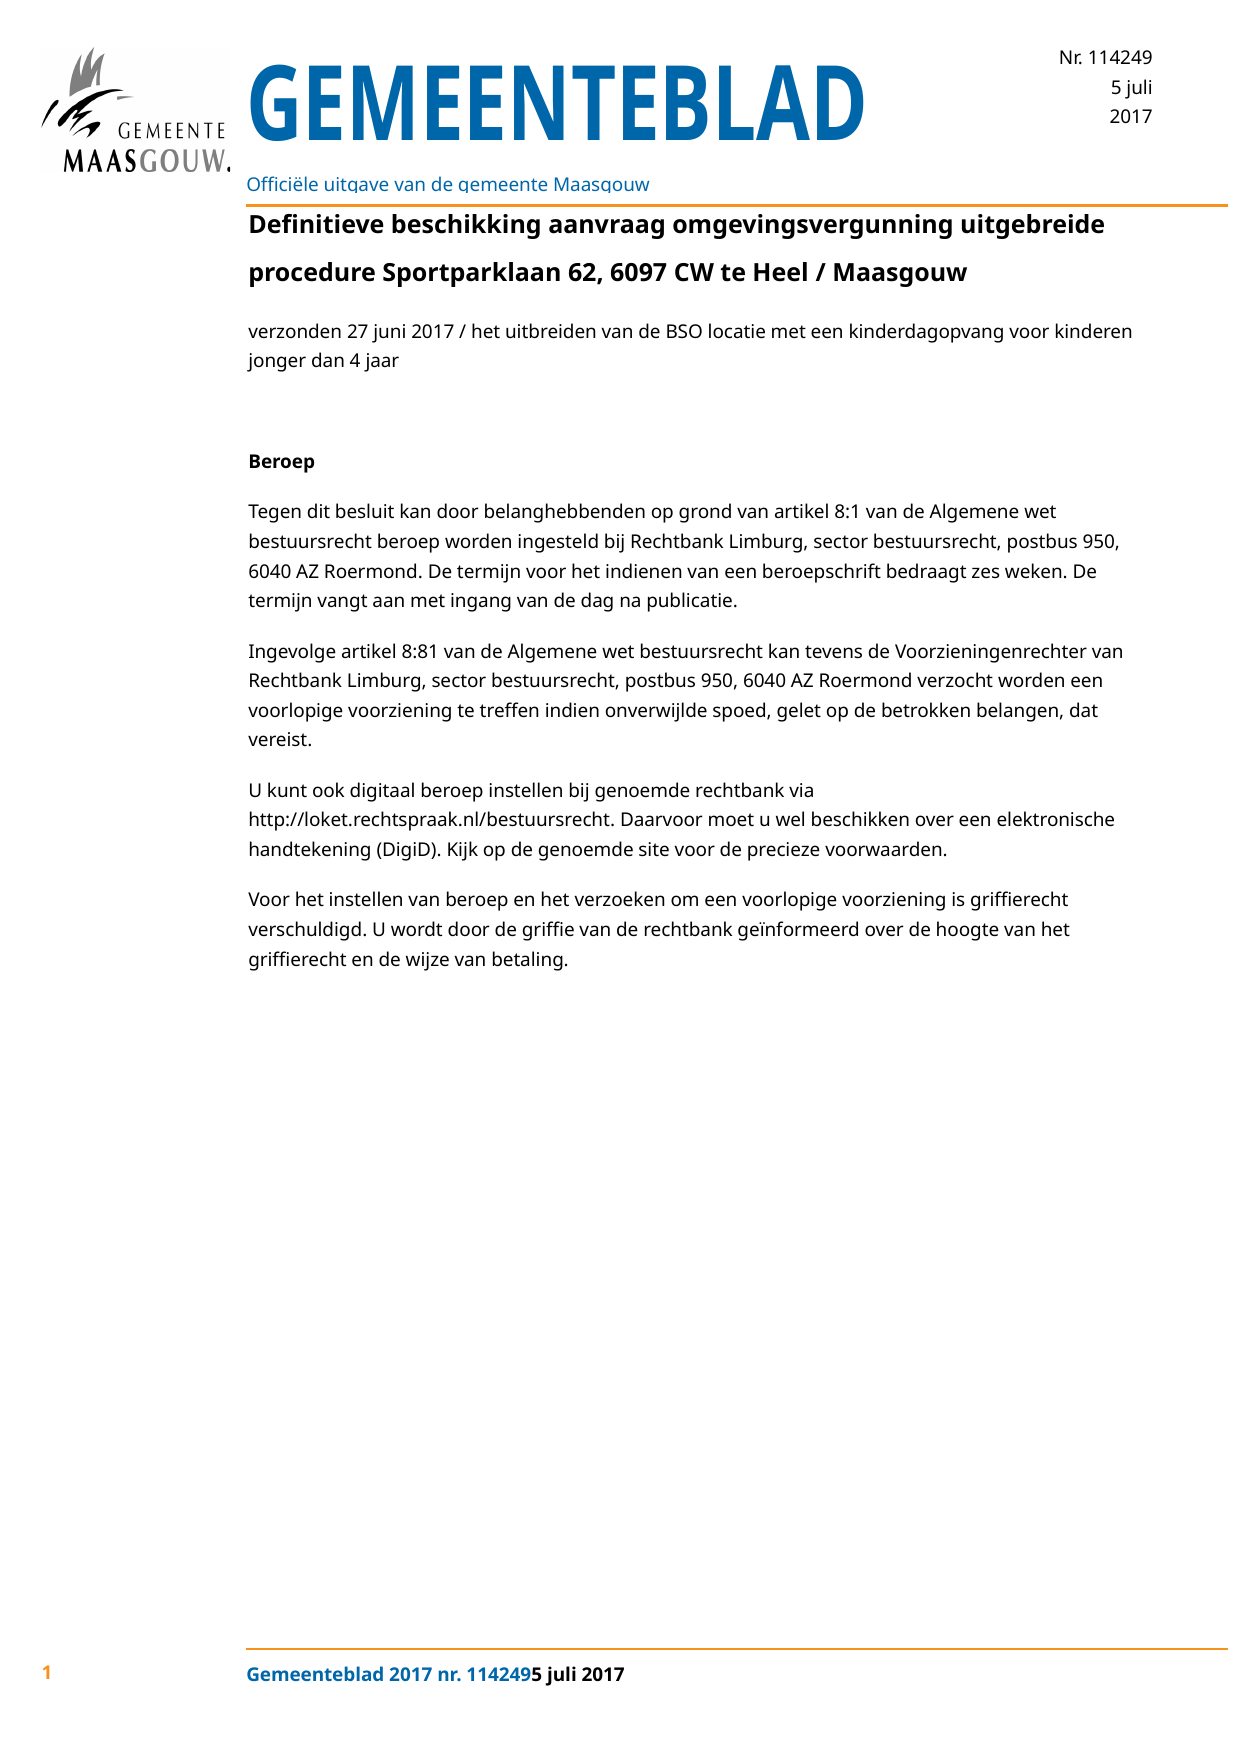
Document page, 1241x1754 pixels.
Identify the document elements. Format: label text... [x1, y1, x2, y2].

text U kunt ook digitaal beroep instellen bij genoemde rechtbank via http://loket.rechtspraak.nl/bestuursrecht. Daarvoor moet u wel beschikken over een elektronische handtekening (DigiD). Kijk op de genoemde site voor de precieze voorwaarden. [248, 777, 1152, 862]
text Definitieve beschikking aanvraag omgevingsvergunning uitgebreide procedure Sportparklaan 62, 6097 CW te Heel / Maasgouw [248, 207, 1152, 288]
text Beroep [248, 448, 1152, 474]
text Tegen dit besluit kan door belanghebbenden op grond van artikel 8:1 van de Algemene wet bestuursrecht beroep worden ingesteld bij Rechtbank Limburg, sector bestuursrecht, postbus 950, 6040 AZ Roermond. De termijn voor het indienen van een beroepschrift bedraagt zes weken. De termijn vangt aan met ingang van de dag na publicatie. [248, 499, 1152, 613]
text verzonden 27 juni 2017 / het uitbreiden van de BSO locatie met een kinderdagopvang voor kinderen jonger dan 4 jaar [248, 318, 1152, 373]
text Voor het instellen van beroep en het verzoeken om een voorlopige voorziening is griffierecht verschuldigd. U wordt door de griffie van de rechtbank geïnformeerd over de hoogte van het griffierecht en de wijze van betaling. [248, 887, 1152, 972]
picture [41, 47, 231, 172]
text Ingevolge artikel 8:81 van de Algemene wet bestuursrecht kan tevens de Voorzieningenrechter van Rechtbank Limburg, sector bestuursrecht, postbus 950, 6040 AZ Roermond verzocht worden een voorlopige voorziening te treffen indien onverwijlde spoed, gelet op de betrokken belangen, dat vereist. [248, 638, 1152, 752]
